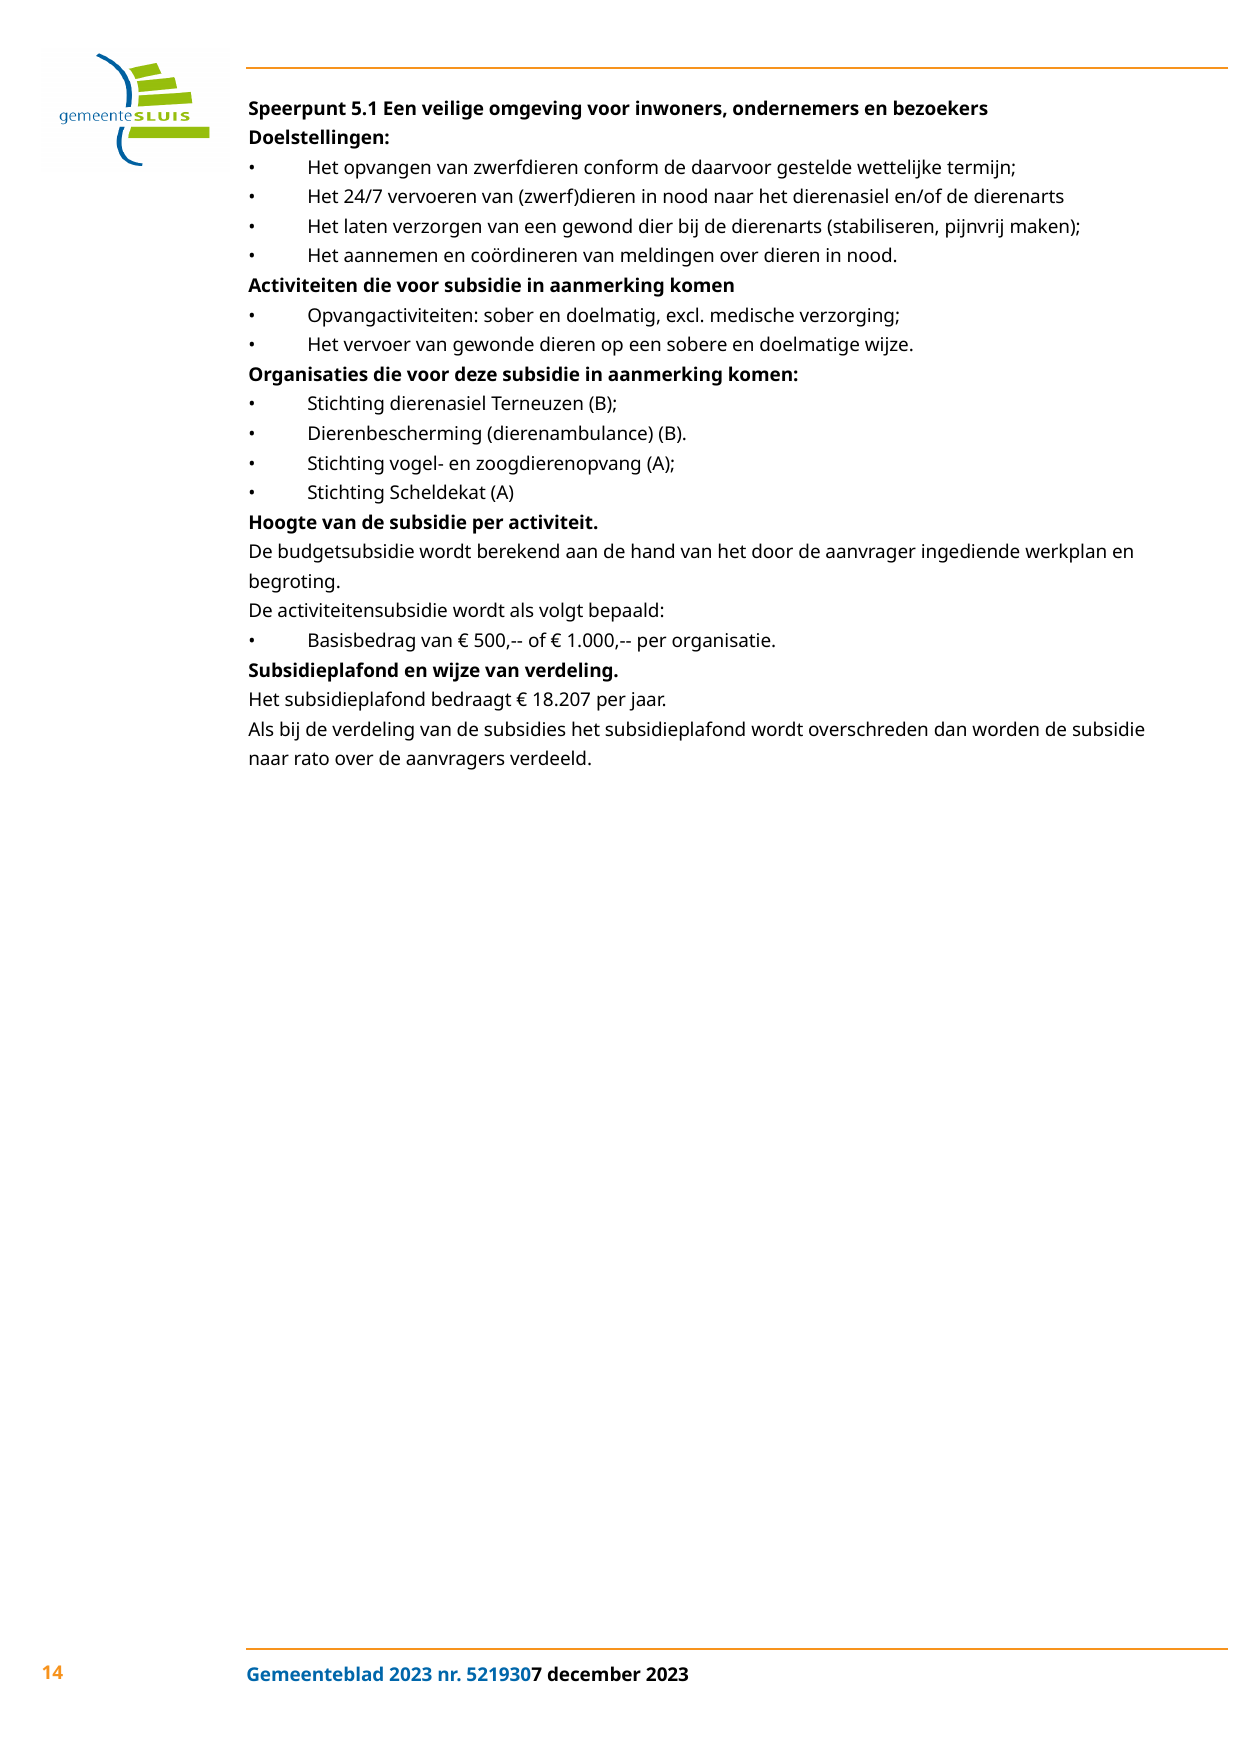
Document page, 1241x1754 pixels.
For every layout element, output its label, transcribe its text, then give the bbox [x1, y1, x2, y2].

list Stichting vogel- en zoogdierenopvang (A); [248, 450, 1152, 476]
text De budgetsubsidie wordt berekend aan de hand van het door de aanvrager ingediende werkplan en begroting. [248, 538, 1152, 594]
text Activiteiten die voor subsidie in aanmerking komen [248, 272, 1152, 298]
list Stichting dierenasiel Terneuzen (B); [248, 391, 1152, 416]
text De activiteitensubsidie wordt als volgt bepaald: [248, 598, 1152, 623]
text Doelstellingen: [248, 124, 1152, 150]
list Het 24/7 vervoeren van (zwerf)dieren in nood naar het dierenasiel en/of de dierenarts [248, 183, 1152, 209]
picture [41, 47, 231, 172]
list Het opvangen van zwerfdieren conform de daarvoor gestelde wettelijke termijn; [248, 154, 1152, 180]
text Organisaties die voor deze subsidie in aanmerking komen: [248, 361, 1152, 387]
list Basisbedrag van € 500,-- of € 1.000,-- per organisatie. [248, 627, 1152, 653]
list Het laten verzorgen van een gewond dier bij de dierenarts (stabiliseren, pijnvrij maken); [248, 213, 1152, 239]
text Het subsidieplafond bedraagt € 18.207 per jaar. [248, 686, 1152, 712]
list Het aannemen en coördineren van meldingen over dieren in nood. [248, 243, 1152, 268]
list Het vervoer van gewonde dieren op een sobere en doelmatige wijze. [248, 331, 1152, 357]
list Stichting Scheldekat (A) [248, 479, 1152, 505]
text Hoogte van de subsidie per activiteit. [248, 509, 1152, 535]
text Als bij de verdeling van de subsidies het subsidieplafond wordt overschreden dan worden de subsidie naar rato over de aanvragers verdeeld. [248, 716, 1152, 771]
list Opvangactiviteiten: sober en doelmatig, excl. medische verzorging; [248, 302, 1152, 328]
text Speerpunt 5.1 Een veilige omgeving voor inwoners, ondernemers en bezoekers [248, 95, 1152, 121]
text Subsidieplafond en wijze van verdeling. [248, 657, 1152, 683]
list Dierenbescherming (dierenambulance) (B). [248, 420, 1152, 446]
